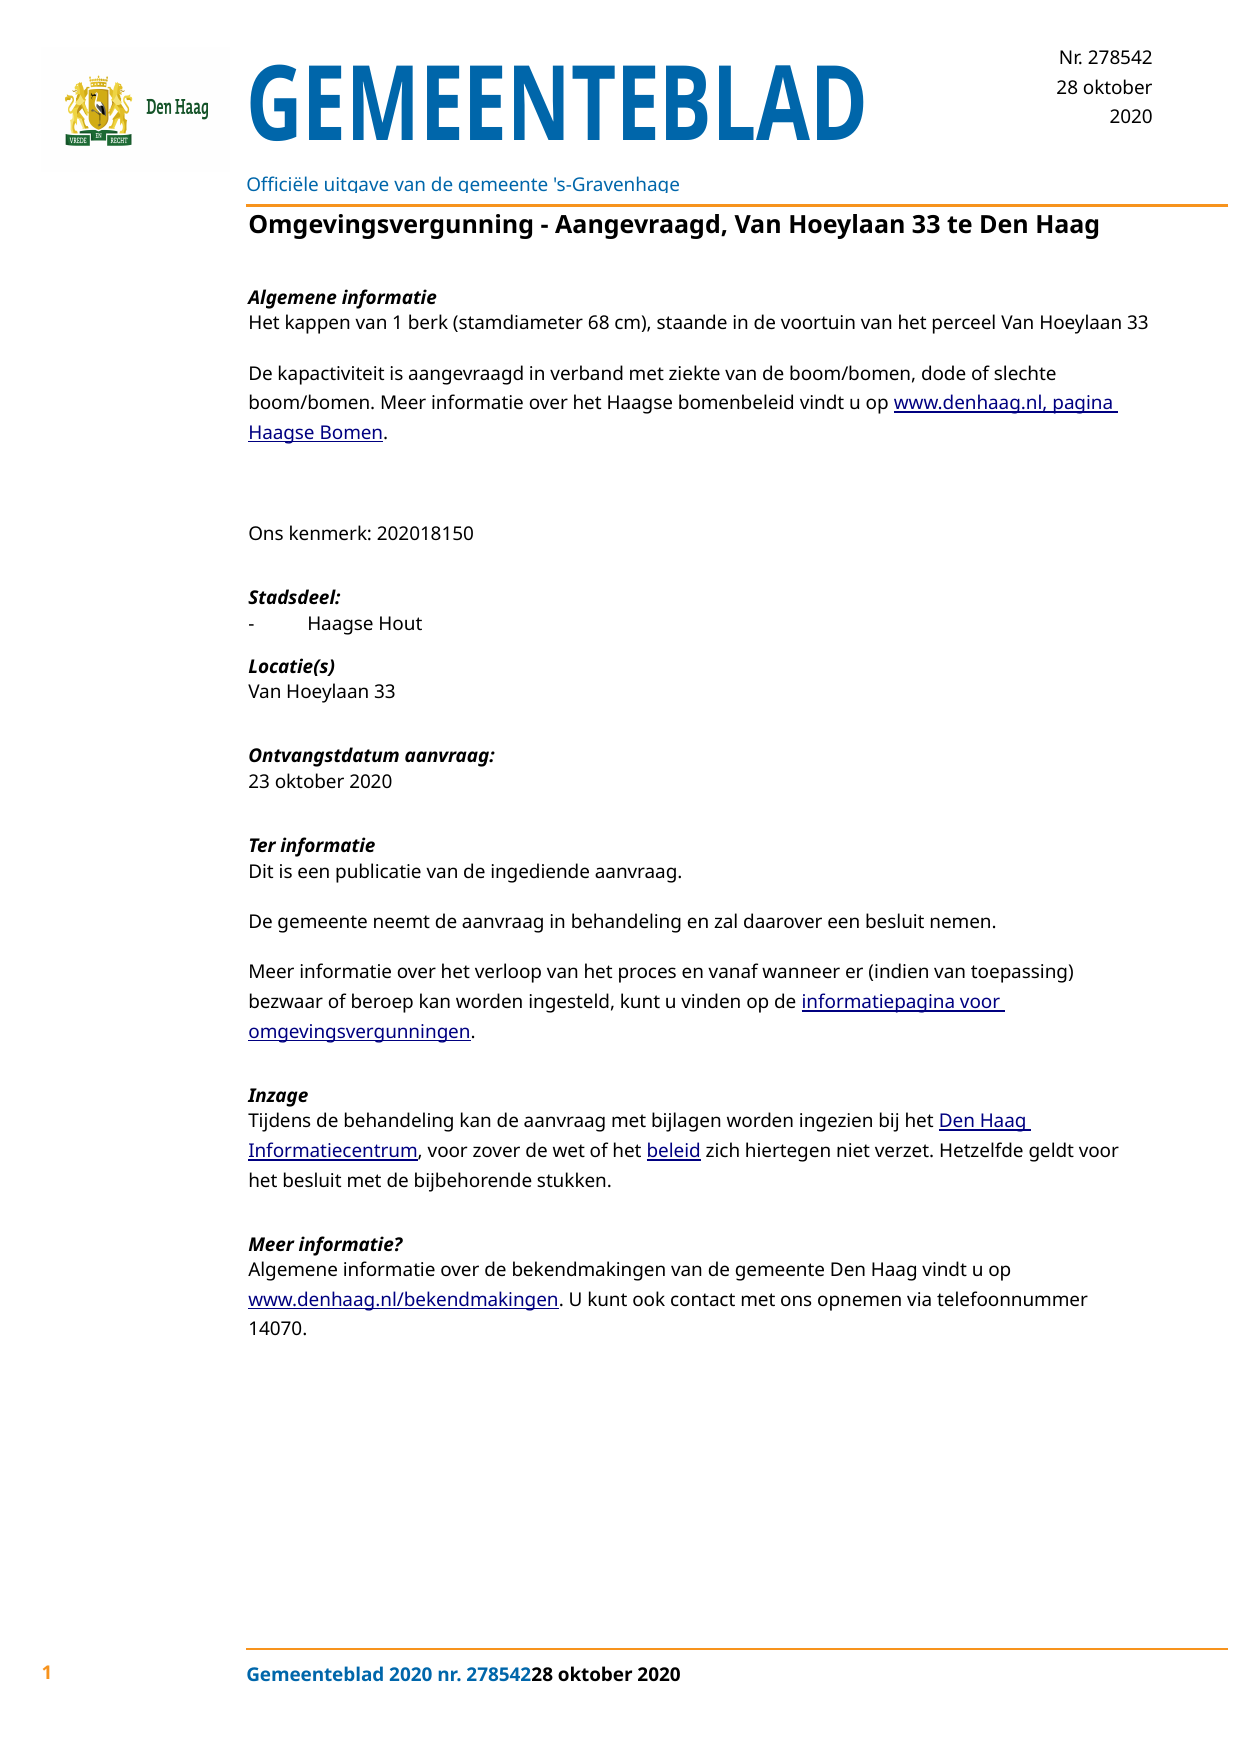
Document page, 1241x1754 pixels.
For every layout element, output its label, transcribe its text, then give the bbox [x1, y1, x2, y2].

text Ontvangstdatum aanvraag: [248, 742, 1152, 768]
text Het kappen van 1 berk (stamdiameter 68 cm), staande in de voortuin van het perceel Van Hoeylaan 33 [248, 309, 1152, 335]
list Haagse Hout [248, 610, 1152, 635]
picture [41, 47, 231, 172]
text Van Hoeylaan 33 [248, 678, 1152, 704]
text De kapactiviteit is aangevraagd in verband met ziekte van de boom/bomen, dode of slechte boom/bomen. Meer informatie over het Haagse bomenbeleid vindt u op www.denhaag.nl, pagina Haagse Bomen. [248, 360, 1152, 445]
text Omgevingsvergunning - Aangevraagd, Van Hoeylaan 33 te Den Haag [248, 207, 1152, 241]
text Tijdens de behandeling kan de aanvraag met bijlagen worden ingezien bij het Den Haag Informatiecentrum, voor zover de wet of het beleid zich hiertegen niet verzet. Hetzelfde geldt voor het besluit met de bijbehorende stukken. [248, 1108, 1152, 1192]
text Meer informatie? [248, 1231, 1152, 1256]
text Meer informatie over het verloop van het proces en vanaf wanneer er (indien van toepassing) bezwaar of beroep kan worden ingesteld, kunt u vinden op de informatiepagina voor omgevingsvergunningen. [248, 959, 1152, 1044]
text 23 oktober 2020 [248, 768, 1152, 794]
text Dit is een publicatie van de ingediende aanvraag. [248, 858, 1152, 884]
text De gemeente neemt de aanvraag in behandeling en zal daarover een besluit nemen. [248, 908, 1152, 934]
text Inzage [248, 1082, 1152, 1108]
text Algemene informatie over de bekendmakingen van de gemeente Den Haag vindt u op www.denhaag.nl/bekendmakingen. U kunt ook contact met ons opnemen via telefoonnummer 14070. [248, 1256, 1152, 1341]
text Locatie(s) [248, 653, 1152, 678]
text Stadsdeel: [248, 584, 1152, 610]
text Ter informatie [248, 832, 1152, 858]
text Algemene informatie [248, 284, 1152, 309]
text Ons kenmerk: 202018150 [248, 520, 1152, 546]
